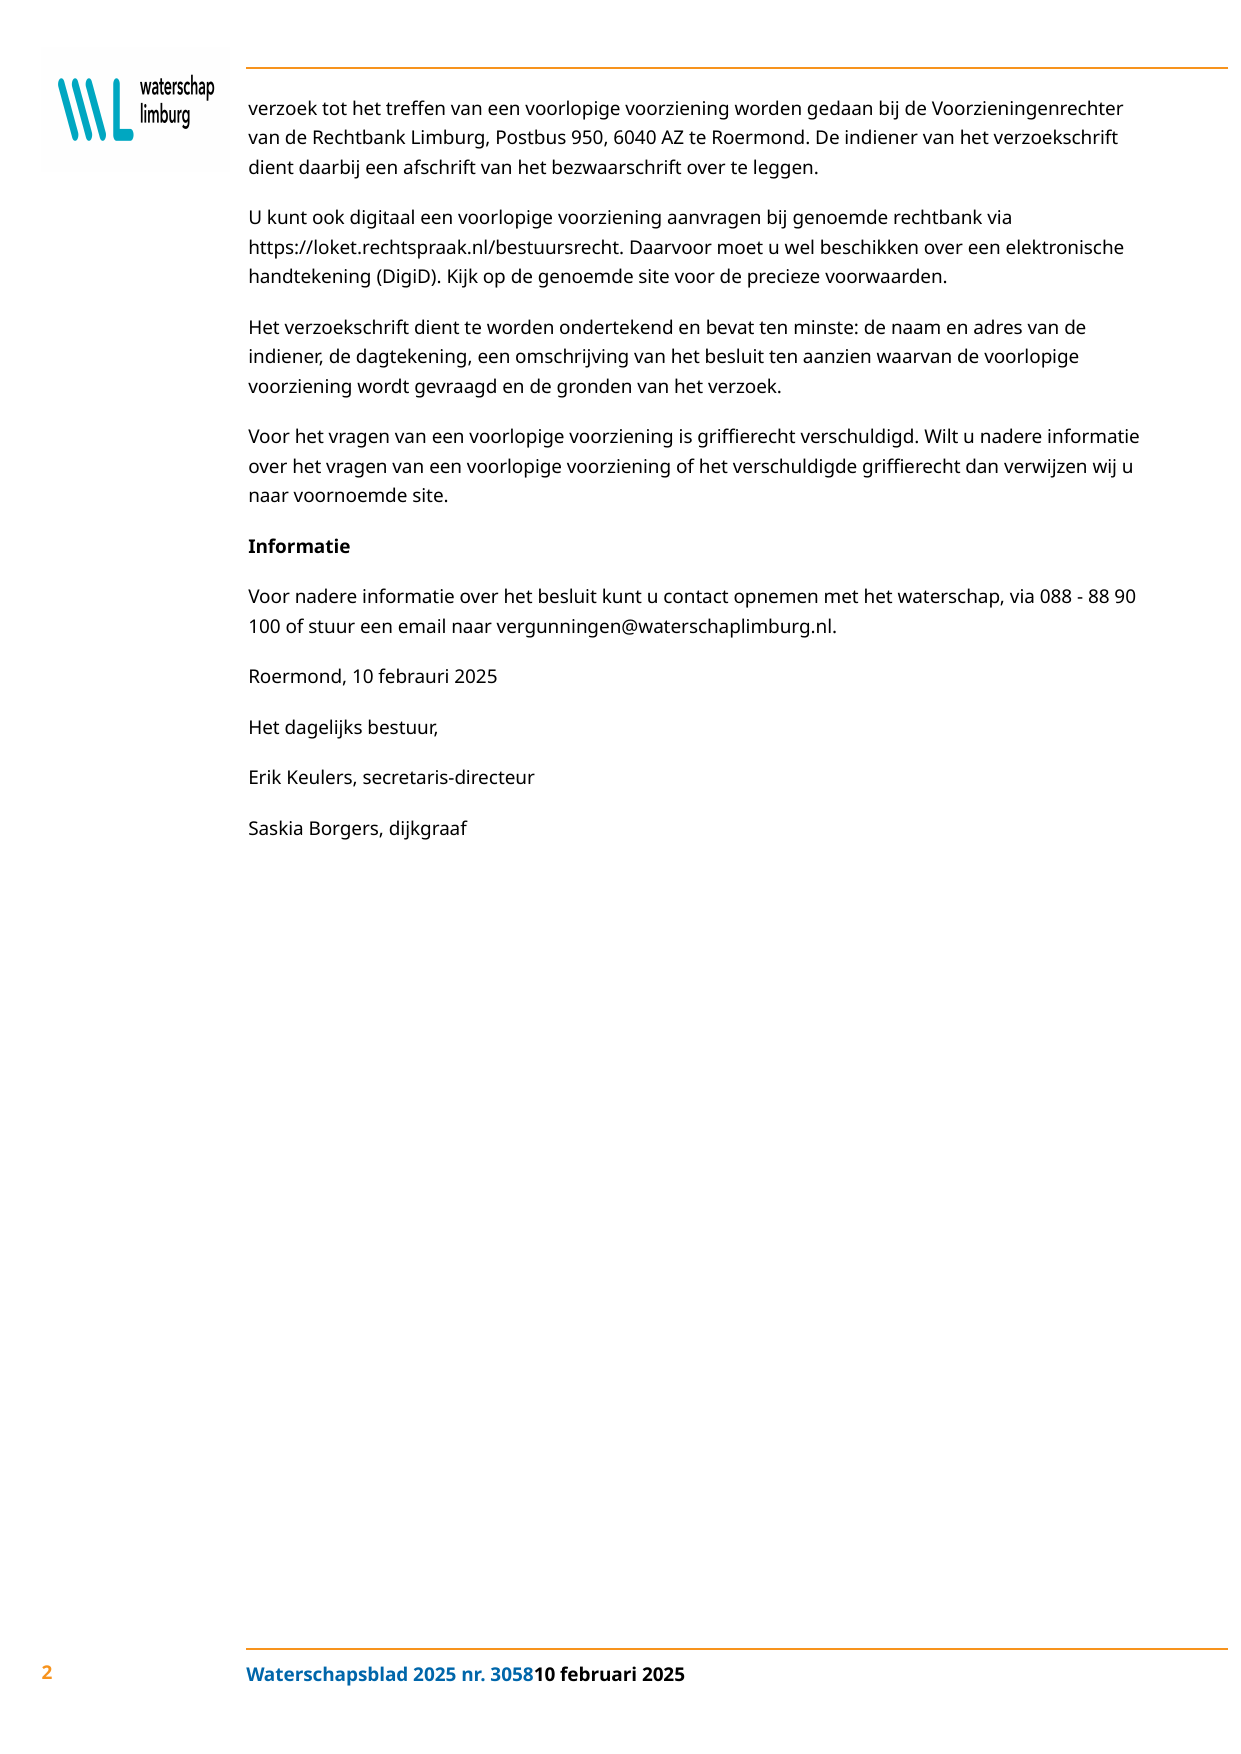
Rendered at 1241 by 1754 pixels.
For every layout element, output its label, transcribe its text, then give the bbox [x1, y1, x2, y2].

picture [41, 47, 231, 172]
text Saskia Borgers, dijkgraaf [248, 815, 1152, 841]
text verzoek tot het treffen van een voorlopige voorziening worden gedaan bij de Voorzieningenrechter van de Rechtbank Limburg, Postbus 950, 6040 AZ te Roermond. De indiener van het verzoekschrift dient daarbij een afschrift van het bezwaarschrift over te leggen. [248, 95, 1152, 180]
text Informatie [248, 533, 1152, 559]
text U kunt ook digitaal een voorlopige voorziening aanvragen bij genoemde rechtbank via https://loket.rechtspraak.nl/bestuursrecht. Daarvoor moet u wel beschikken over een elektronische handtekening (DigiD). Kijk op de genoemde site voor de precieze voorwaarden. [248, 204, 1152, 289]
text Voor nadere informatie over het besluit kunt u contact opnemen met het waterschap, via 088 - 88 90 100 of stuur een email naar vergunningen@waterschaplimburg.nl. [248, 583, 1152, 639]
text Het dagelijks bestuur, [248, 714, 1152, 740]
text Voor het vragen van een voorlopige voorziening is griffierecht verschuldigd. Wilt u nadere informatie over het vragen van een voorlopige voorziening of het verschuldigde griffierecht dan verwijzen wij u naar voornoemde site. [248, 423, 1152, 508]
text Erik Keulers, secretaris-directeur [248, 764, 1152, 790]
text Roermond, 10 febrauri 2025 [248, 663, 1152, 689]
text Het verzoekschrift dient te worden ondertekend en bevat ten minste: de naam en adres van de indiener, de dagtekening, een omschrijving van het besluit ten aanzien waarvan de voorlopige voorziening wordt gevraagd en de gronden van het verzoek. [248, 314, 1152, 399]
